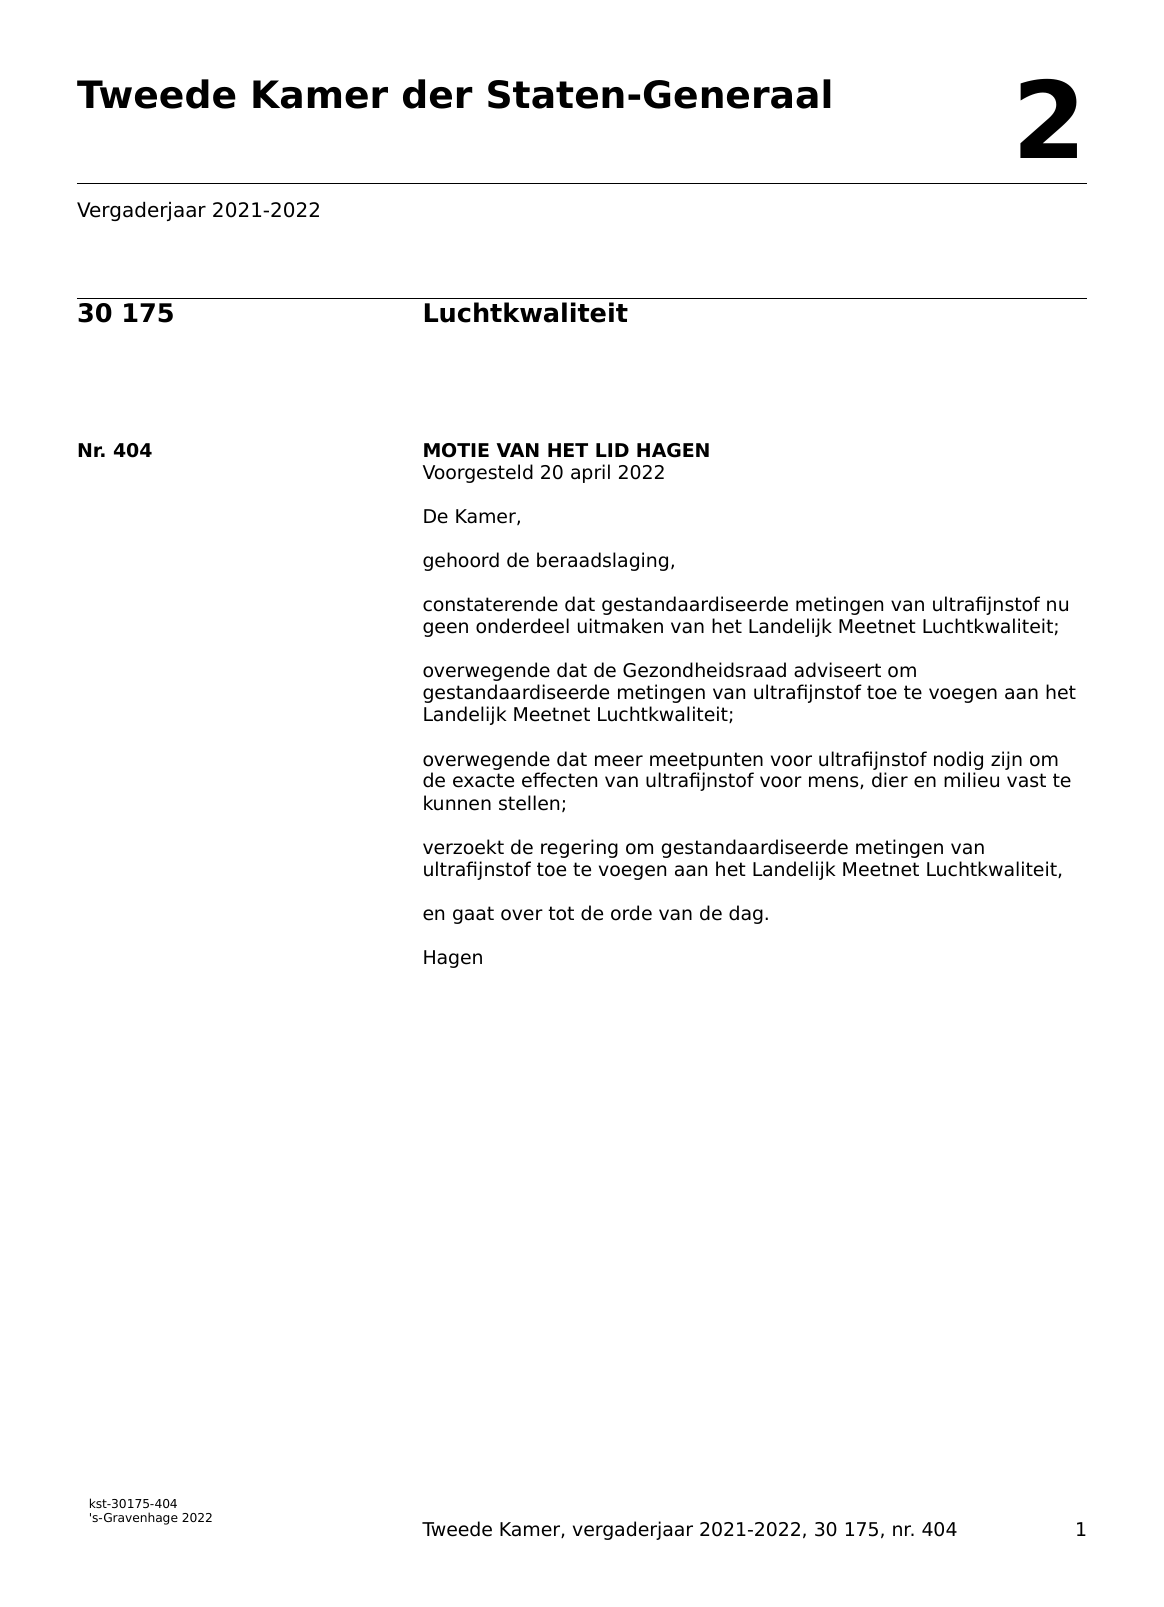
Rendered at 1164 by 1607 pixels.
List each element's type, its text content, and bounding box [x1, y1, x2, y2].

text overwegende dat de Gezondheidsraad adviseert om gestandaardiseerde metingen van ultrafijnstof toe te voegen aan het Landelijk Meetnet Luchtkwaliteit; [422, 660, 1087, 726]
subtitle Nr. 404 MOTIE VAN HET LID HAGEN [77, 440, 1087, 462]
text 's-Gravenhage 2022 [88, 1511, 323, 1525]
table_header 2 [886, 59, 1087, 183]
text De Kamer, [422, 506, 1087, 528]
subtitle 30 175 Luchtkwaliteit [77, 299, 1087, 329]
text overwegende dat meer meetpunten voor ultrafijnstof nodig zijn om de exacte effecten van ultrafijnstof voor mens, dier en milieu vast te kunnen stellen; [422, 748, 1087, 814]
table_header Tweede Kamer der Staten-Generaal [77, 59, 886, 183]
text kst-30175-404 [88, 1497, 323, 1511]
text constaterende dat gestandaardiseerde metingen van ultrafijnstof nu geen onderdeel uitmaken van het Landelijk Meetnet Luchtkwaliteit; [422, 594, 1087, 638]
table_cell Vergaderjaar 2021-2022 [77, 184, 1087, 298]
text Hagen [422, 947, 1087, 969]
text verzoekt de regering om gestandaardiseerde metingen van ultrafijnstof toe te voegen aan het Landelijk Meetnet Luchtkwaliteit, [422, 837, 1087, 881]
text Voorgesteld 20 april 2022 [422, 462, 1087, 484]
text gehoord de beraadslaging, [422, 550, 1087, 572]
text en gaat over tot de orde van de dag. [422, 903, 1087, 925]
